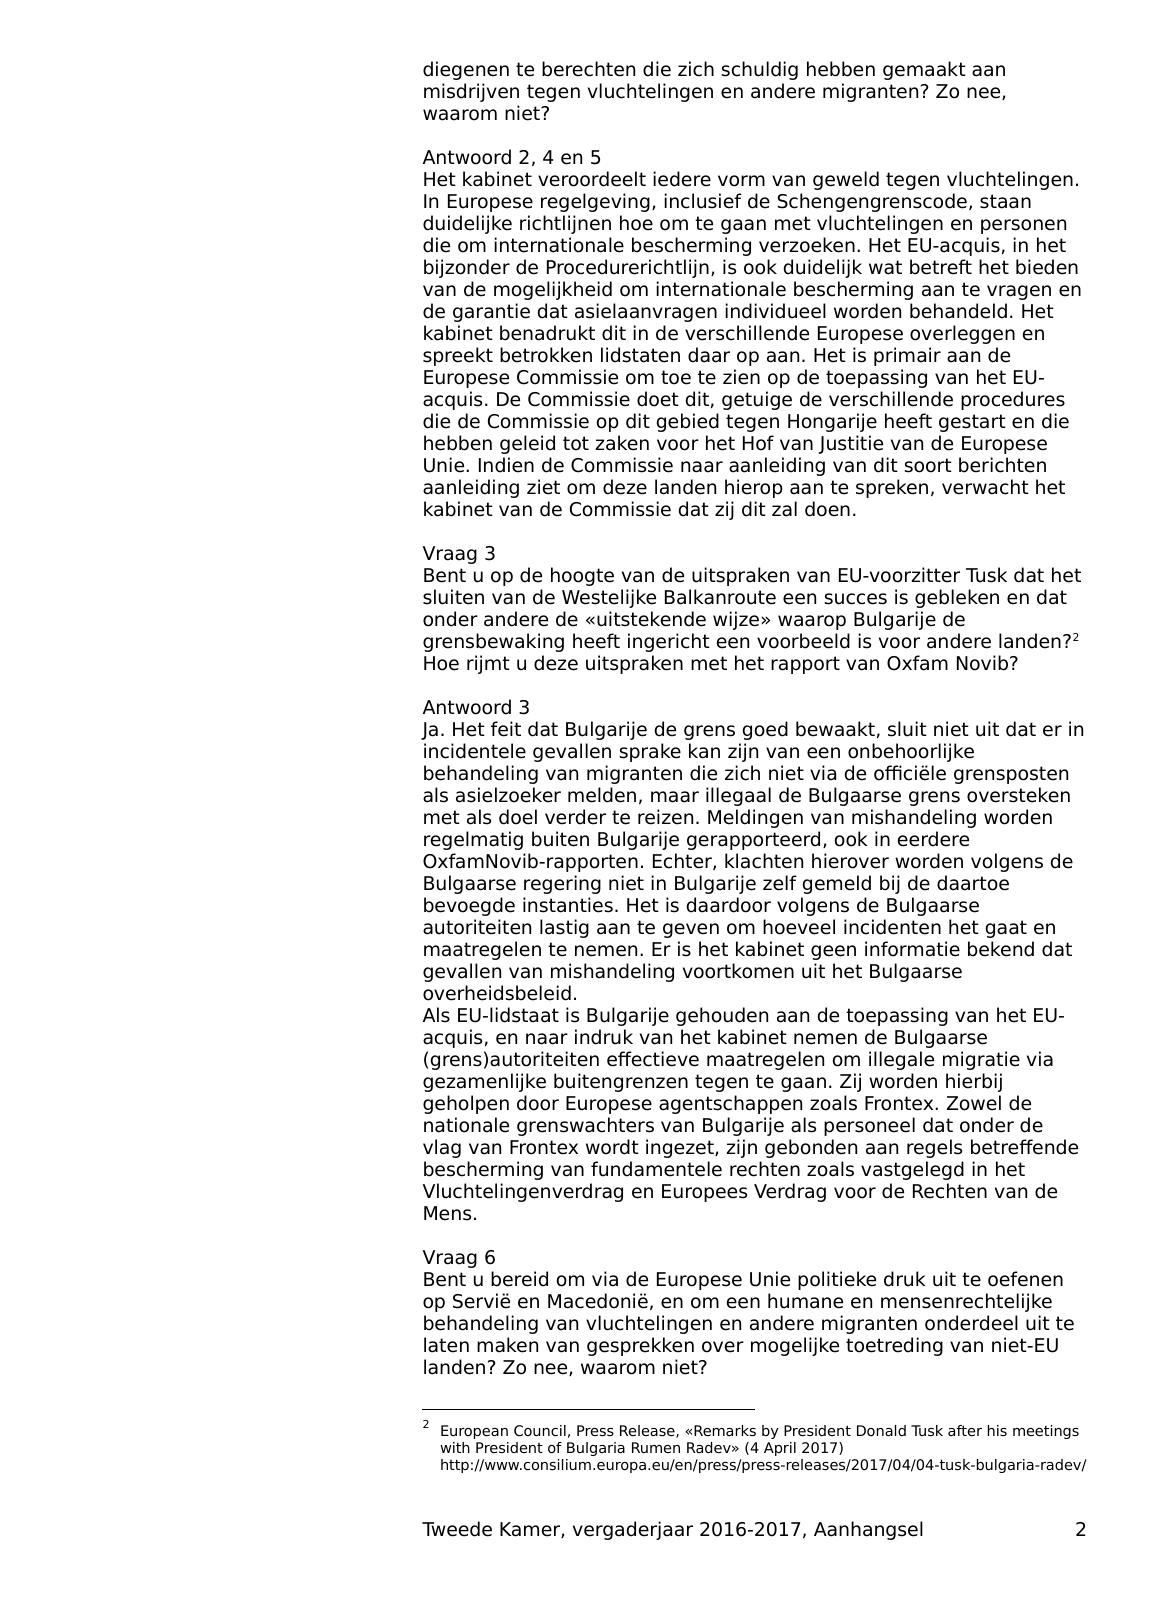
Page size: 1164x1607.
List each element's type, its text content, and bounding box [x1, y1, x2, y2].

text Antwoord 3 [422, 697, 1087, 719]
text Bent u bereid om via de Europese Unie politieke druk uit te oefenen op Servië en Macedonië, en om een humane en mensenrechtelijke behandeling van vluchtelingen en andere migranten onderdeel uit te laten maken van gesprekken over mogelijke toetreding van niet-EU landen? Zo nee, waarom niet? [422, 1269, 1087, 1379]
text Als EU-lidstaat is Bulgarije gehouden aan de toepassing van het EU-acquis, en naar indruk van het kabinet nemen de Bulgaarse (grens)autoriteiten effectieve maatregelen om illegale migratie via gezamenlijke buitengrenzen tegen te gaan. Zij worden hierbij geholpen door Europese agentschappen zoals Frontex. Zowel de nationale grenswachters van Bulgarije als personeel dat onder de vlag van Frontex wordt ingezet, zijn gebonden aan regels betreffende bescherming van fundamentele rechten zoals vastgelegd in het Vluchtelingenverdrag en Europees Verdrag voor de Rechten van de Mens. [422, 1005, 1087, 1224]
text European Council, Press Release, «Remarks by President Donald Tusk after his meetings with President of Bulgaria Rumen Radev» (4 April 2017) http://www.consilium.europa.eu/en/press/press-releases/2017/04/04-tusk-bulgaria-radev/ [422, 1418, 1087, 1474]
text Het kabinet veroordeelt iedere vorm van geweld tegen vluchtelingen. In Europese regelgeving, inclusief de Schengengrenscode, staan duidelijke richtlijnen hoe om te gaan met vluchtelingen en personen die om internationale bescherming verzoeken. Het EU-acquis, in het bijzonder de Procedurerichtlijn, is ook duidelijk wat betreft het bieden van de mogelijkheid om internationale bescherming aan te vragen en de garantie dat asielaanvragen individueel worden behandeld. Het kabinet benadrukt dit in de verschillende Europese overleggen en spreekt betrokken lidstaten daar op aan. Het is primair aan de Europese Commissie om toe te zien op de toepassing van het EU-acquis. De Commissie doet dit, getuige de verschillende procedures die de Commissie op dit gebied tegen Hongarije heeft gestart en die hebben geleid tot zaken voor het Hof van Justitie van de Europese Unie. Indien de Commissie naar aanleiding van dit soort berichten aanleiding ziet om deze landen hierop aan te spreken, verwacht het kabinet van de Commissie dat zij dit zal doen. [422, 169, 1087, 521]
text Bent u op de hoogte van de uitspraken van EU-voorzitter Tusk dat het sluiten van de Westelijke Balkanroute een succes is gebleken en dat onder andere de «uitstekende wijze» waarop Bulgarije de grensbewaking heeft ingericht een voorbeeld is voor andere landen? Hoe rijmt u deze uitspraken met het rapport van Oxfam Novib? [422, 565, 1087, 675]
text Vraag 3 [422, 543, 1087, 565]
text Antwoord 2, 4 en 5 [422, 147, 1087, 169]
text diegenen te berechten die zich schuldig hebben gemaakt aan misdrijven tegen vluchtelingen en andere migranten? Zo nee, waarom niet? [422, 59, 1087, 125]
text Ja. Het feit dat Bulgarije de grens goed bewaakt, sluit niet uit dat er in incidentele gevallen sprake kan zijn van een onbehoorlijke behandeling van migranten die zich niet via de officiële grensposten als asielzoeker melden, maar illegaal de Bulgaarse grens oversteken met als doel verder te reizen. Meldingen van mishandeling worden regelmatig buiten Bulgarije gerapporteerd, ook in eerdere OxfamNovib-rapporten. Echter, klachten hierover worden volgens de Bulgaarse regering niet in Bulgarije zelf gemeld bij de daartoe bevoegde instanties. Het is daardoor volgens de Bulgaarse autoriteiten lastig aan te geven om hoeveel incidenten het gaat en maatregelen te nemen. Er is het kabinet geen informatie bekend dat gevallen van mishandeling voortkomen uit het Bulgaarse overheidsbeleid. [422, 719, 1087, 1005]
text Vraag 6 [422, 1247, 1087, 1269]
